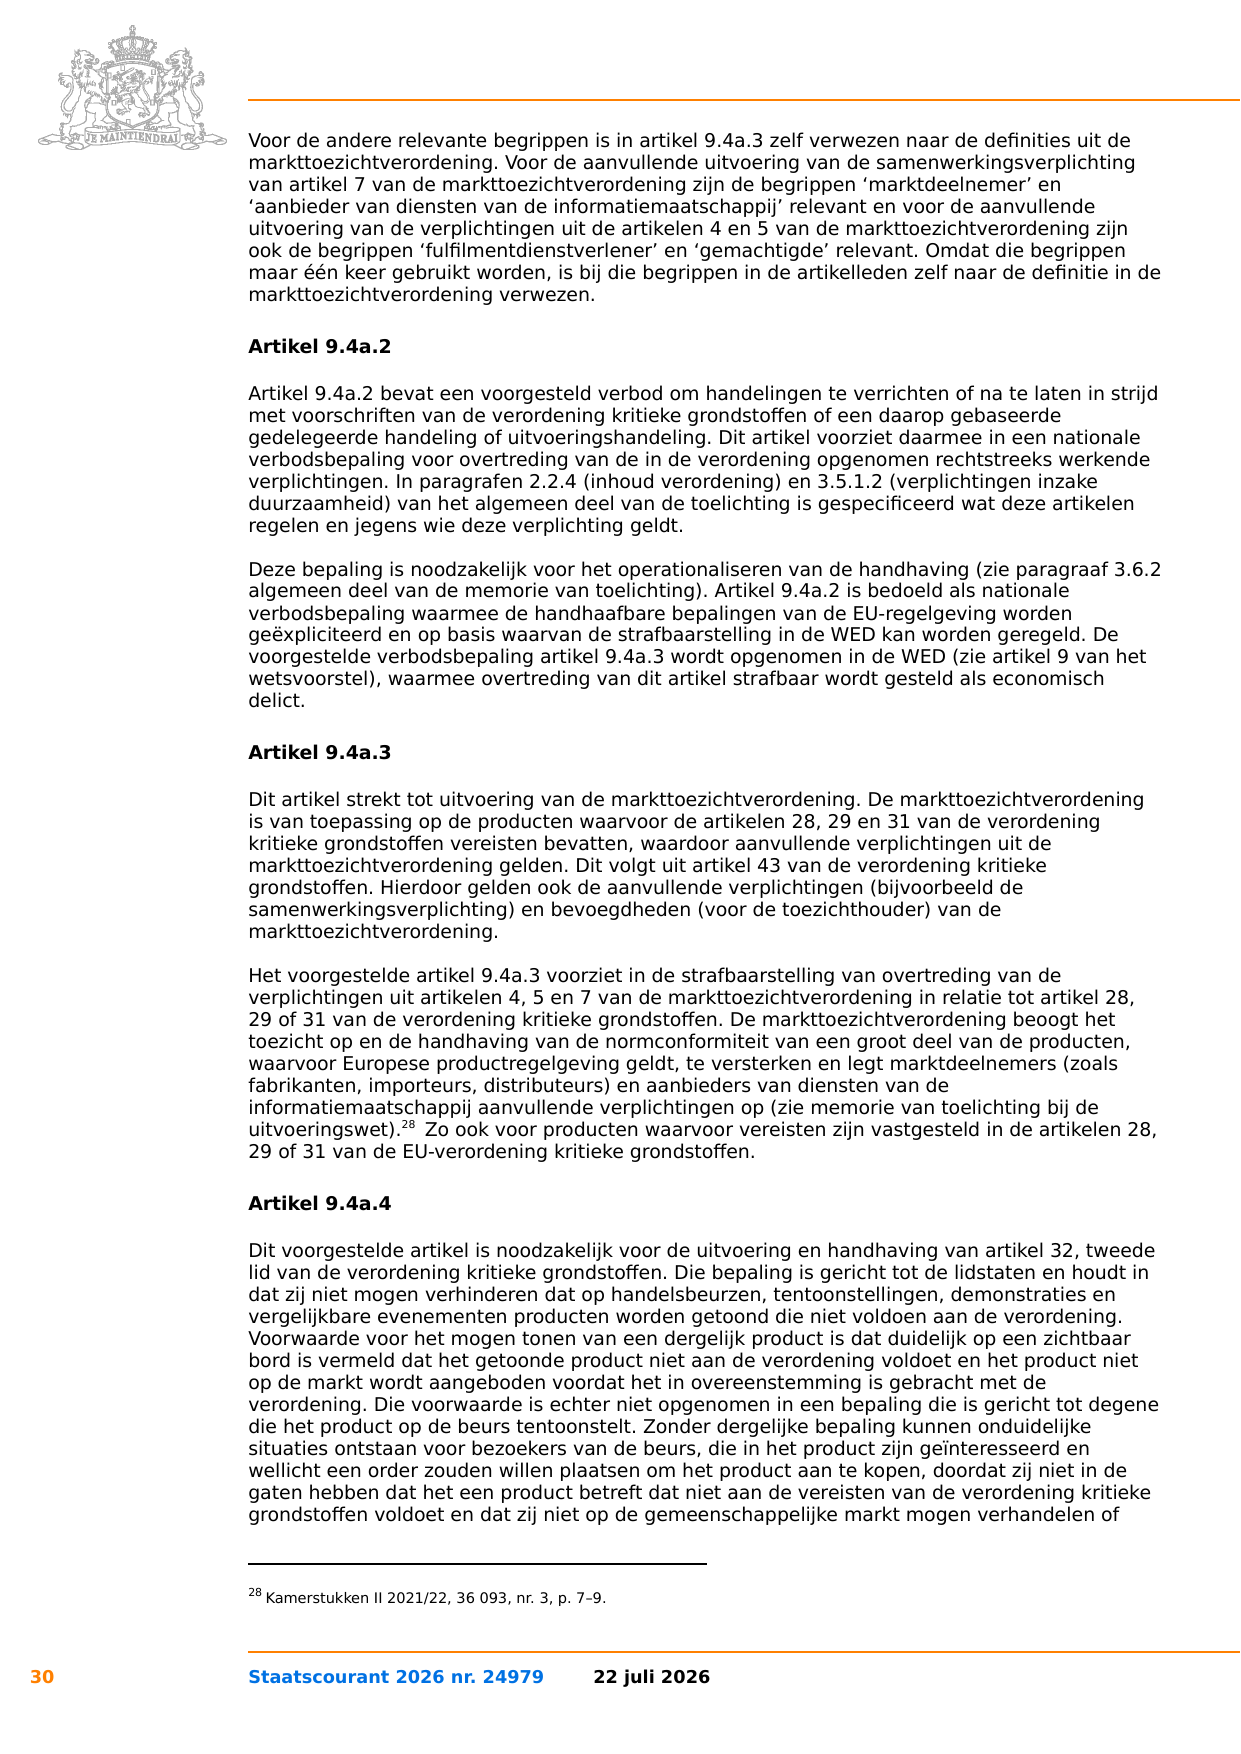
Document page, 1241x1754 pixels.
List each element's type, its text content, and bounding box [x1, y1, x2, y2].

text Dit voorgestelde artikel is noodzakelijk voor de uitvoering en handhaving van artikel 32, tweede lid van de verordening kritieke grondstoffen. Die bepaling is gericht tot de lidstaten en houdt in dat zij niet mogen verhinderen dat op handelsbeurzen, tentoonstellingen, demonstraties en vergelijkbare evenementen producten worden getoond die niet voldoen aan de verordening. Voorwaarde voor het mogen tonen van een dergelijk product is dat duidelijk op een zichtbaar bord is vermeld dat het getoonde product niet aan de verordening voldoet en het product niet op de markt wordt aangeboden voordat het in overeenstemming is gebracht met de verordening. Die voorwaarde is echter niet opgenomen in een bepaling die is gericht tot degene die het product op de beurs tentoonstelt. Zonder dergelijke bepaling kunnen onduidelijke situaties ontstaan voor bezoekers van de beurs, die in het product zijn geïnteresseerd en wellicht een order zouden willen plaatsen om het product aan te kopen, doordat zij niet in de gaten hebben dat het een product betreft dat niet aan de vereisten van de verordening kritieke grondstoffen voldoet en dat zij niet op de gemeenschappelijke markt mogen verhandelen of [248, 1240, 1163, 1526]
subtitle Artikel 9.4a.4 [248, 1193, 1163, 1215]
text Artikel 9.4a.2 bevat een voorgesteld verbod om handelingen te verrichten of na te laten in strijd met voorschriften van de verordening kritieke grondstoffen of een daarop gebaseerde gedelegeerde handeling of uitvoeringshandeling. Dit artikel voorziet daarmee in een nationale verbodsbepaling voor overtreding van de in de verordening opgenomen rechtstreeks werkende verplichtingen. In paragrafen 2.2.4 (inhoud verordening) en 3.5.1.2 (verplichtingen inzake duurzaamheid) van het algemeen deel van de toelichting is gespecificeerd wat deze artikelen regelen en jegens wie deze verplichting geldt. [248, 383, 1163, 537]
text Voor de andere relevante begrippen is in artikel 9.4a.3 zelf verwezen naar de definities uit de markttoezichtverordening. Voor de aanvullende uitvoering van de samenwerkingsverplichting van artikel 7 van de markttoezichtverordening zijn de begrippen ‘marktdeelnemer’ en ‘aanbieder van diensten van de informatiemaatschappij’ relevant en voor de aanvullende uitvoering van de verplichtingen uit de artikelen 4 en 5 van de markttoezichtverordening zijn ook de begrippen ‘fulfilmentdienstverlener’ en ‘gemachtigde’ relevant. Omdat die begrippen maar één keer gebruikt worden, is bij die begrippen in de artikelleden zelf naar de definitie in de markttoezichtverordening verwezen. [248, 130, 1163, 306]
text Het voorgestelde artikel 9.4a.3 voorziet in de strafbaarstelling van overtreding van de verplichtingen uit artikelen 4, 5 en 7 van de markttoezichtverordening in relatie tot artikel 28, 29 of 31 van de verordening kritieke grondstoffen. De markttoezichtverordening beoogt het toezicht op en de handhaving van de normconformiteit van een groot deel van de producten, waarvoor Europese productregelgeving geldt, te versterken en legt marktdeelnemers (zoals fabrikanten, importeurs, distributeurs) en aanbieders van diensten van de informatiemaatschappij aanvullende verplichtingen op (zie memorie van toelichting bij de uitvoeringswet). Zo ook voor producten waarvoor vereisten zijn vastgesteld in de artikelen 28, 29 of 31 van de EU-verordening kritieke grondstoffen. [248, 965, 1163, 1163]
subtitle Artikel 9.4a.3 [248, 742, 1163, 764]
text Kamerstukken II 2021/22, 36 093, nr. 3, p. 7–9. [248, 1586, 1163, 1608]
text Deze bepaling is noodzakelijk voor het operationaliseren van de handhaving (zie paragraaf 3.6.2 algemeen deel van de memorie van toelichting). Artikel 9.4a.2 is bedoeld als nationale verbodsbepaling waarmee de handhaafbare bepalingen van de EU-regelgeving worden geëxpliciteerd en op basis waarvan de strafbaarstelling in de WED kan worden geregeld. De voorgestelde verbodsbepaling artikel 9.4a.3 wordt opgenomen in de WED (zie artikel 9 van het wetsvoorstel), waarmee overtreding van dit artikel strafbaar wordt gesteld als economisch delict. [248, 558, 1163, 712]
text Dit artikel strekt tot uitvoering van de markttoezichtverordening. De markttoezichtverordening is van toepassing op de producten waarvoor de artikelen 28, 29 en 31 van de verordening kritieke grondstoffen vereisten bevatten, waardoor aanvullende verplichtingen uit de markttoezichtverordening gelden. Dit volgt uit artikel 43 van de verordening kritieke grondstoffen. Hierdoor gelden ook de aanvullende verplichtingen (bijvoorbeeld de samenwerkingsverplichting) en bevoegdheden (voor de toezichthouder) van de markttoezichtverordening. [248, 789, 1163, 943]
picture [38, 25, 227, 150]
subtitle Artikel 9.4a.2 [248, 336, 1163, 358]
